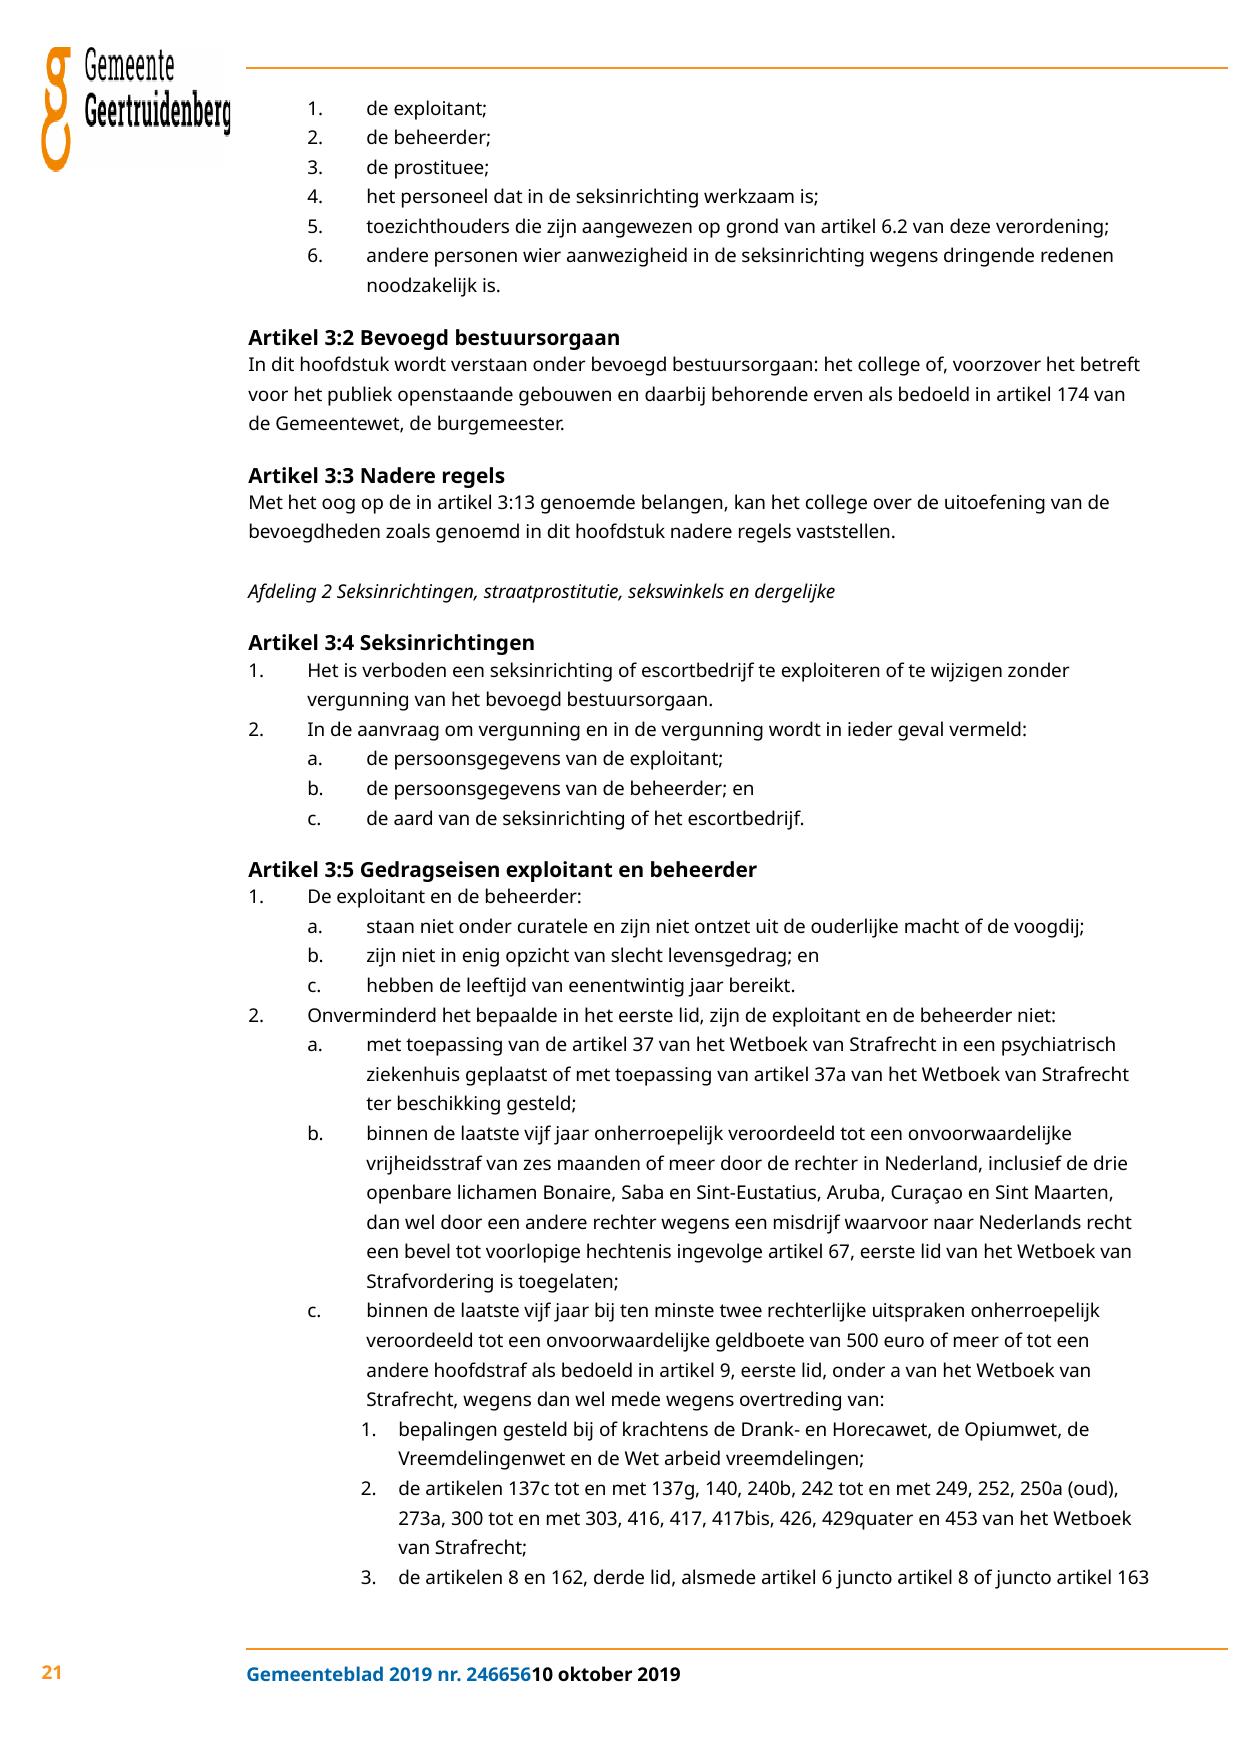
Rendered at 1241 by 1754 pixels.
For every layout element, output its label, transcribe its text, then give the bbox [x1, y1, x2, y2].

list De exploitant en de beheerder: [248, 883, 1152, 909]
list binnen de laatste vijf jaar bij ten minste twee rechterlijke uitspraken onherroepelijk veroordeeld tot een onvoorwaardelijke geldboete van 500 euro of meer of tot een andere hoofdstraf als bedoeld in artikel 9, eerste lid, onder a van het Wetboek van Strafrecht, wegens dan wel mede wegens overtreding van: [307, 1298, 1152, 1412]
list bepalingen gesteld bij of krachtens de Drank- en Horecawet, de Opiumwet, de Vreemdelingenwet en de Wet arbeid vreemdelingen; [361, 1416, 1152, 1471]
list Het is verboden een seksinrichting of escortbedrijf te exploiteren of te wijzigen zonder vergunning van het bevoegd bestuursorgaan. [248, 657, 1152, 712]
list de beheerder; [307, 124, 1152, 150]
text In dit hoofdstuk wordt verstaan onder bevoegd bestuursorgaan: het college of, voorzover het betreft voor het publiek openstaande gebouwen en daarbij behorende erven als bedoeld in artikel 174 van de Gemeentewet, de burgemeester. [248, 351, 1152, 436]
text Artikel 3:2 Bevoegd bestuursorgaan [248, 323, 1152, 351]
list de prostituee; [307, 154, 1152, 180]
list zijn niet in enig opzicht van slecht levensgedrag; en [307, 943, 1152, 968]
list hebben de leeftijd van eenentwintig jaar bereikt. [307, 972, 1152, 998]
list toezichthouders die zijn aangewezen op grond van artikel 6.2 van deze verordening; [307, 213, 1152, 239]
picture [41, 47, 231, 172]
list binnen de laatste vijf jaar onherroepelijk veroordeeld tot een onvoorwaardelijke vrijheidsstraf van zes maanden of meer door de rechter in Nederland, inclusief de drie openbare lichamen Bonaire, Saba en Sint-Eustatius, Aruba, Curaçao en Sint Maarten, dan wel door een andere rechter wegens een misdrijf waarvoor naar Nederlands recht een bevel tot voorlopige hechtenis ingevolge artikel 67, eerste lid van het Wetboek van Strafvordering is toegelaten; [307, 1120, 1152, 1294]
list de artikelen 137c tot en met 137g, 140, 240b, 242 tot en met 249, 252, 250a (oud), 273a, 300 tot en met 303, 416, 417, 417bis, 426, 429quater en 453 van het Wetboek van Strafrecht; [361, 1475, 1152, 1560]
list In de aanvraag om vergunning en in de vergunning wordt in ieder geval vermeld: [248, 716, 1152, 742]
text Met het oog op de in artikel 3:13 genoemde belangen, kan het college over de uitoefening van de bevoegdheden zoals genoemd in dit hoofdstuk nadere regels vaststellen. [248, 489, 1152, 544]
list het personeel dat in de seksinrichting werkzaam is; [307, 183, 1152, 209]
list de persoonsgegevens van de exploitant; [307, 746, 1152, 771]
list Onverminderd het bepaalde in het eerste lid, zijn de exploitant en de beheerder niet: [248, 1002, 1152, 1028]
list andere personen wier aanwezigheid in de seksinrichting wegens dringende redenen noodzakelijk is. [307, 243, 1152, 298]
list de artikelen 8 en 162, derde lid, alsmede artikel 6 juncto artikel 8 of juncto artikel 163 [361, 1564, 1152, 1590]
list de persoonsgegevens van de beheerder; en [307, 775, 1152, 801]
text Artikel 3:4 Seksinrichtingen [248, 628, 1152, 657]
text Artikel 3:3 Nadere regels [248, 461, 1152, 489]
text Afdeling 2 Seksinrichtingen, straatprostitutie, sekswinkels en dergelijke [248, 578, 1152, 604]
text Artikel 3:5 Gedragseisen exploitant en beheerder [248, 855, 1152, 883]
list de aard van de seksinrichting of het escortbedrijf. [307, 805, 1152, 830]
list staan niet onder curatele en zijn niet ontzet uit de ouderlijke macht of de voogdij; [307, 913, 1152, 939]
list de exploitant; [307, 95, 1152, 121]
list met toepassing van de artikel 37 van het Wetboek van Strafrecht in een psychiatrisch ziekenhuis geplaatst of met toepassing van artikel 37a van het Wetboek van Strafrecht ter beschikking gesteld; [307, 1031, 1152, 1116]
